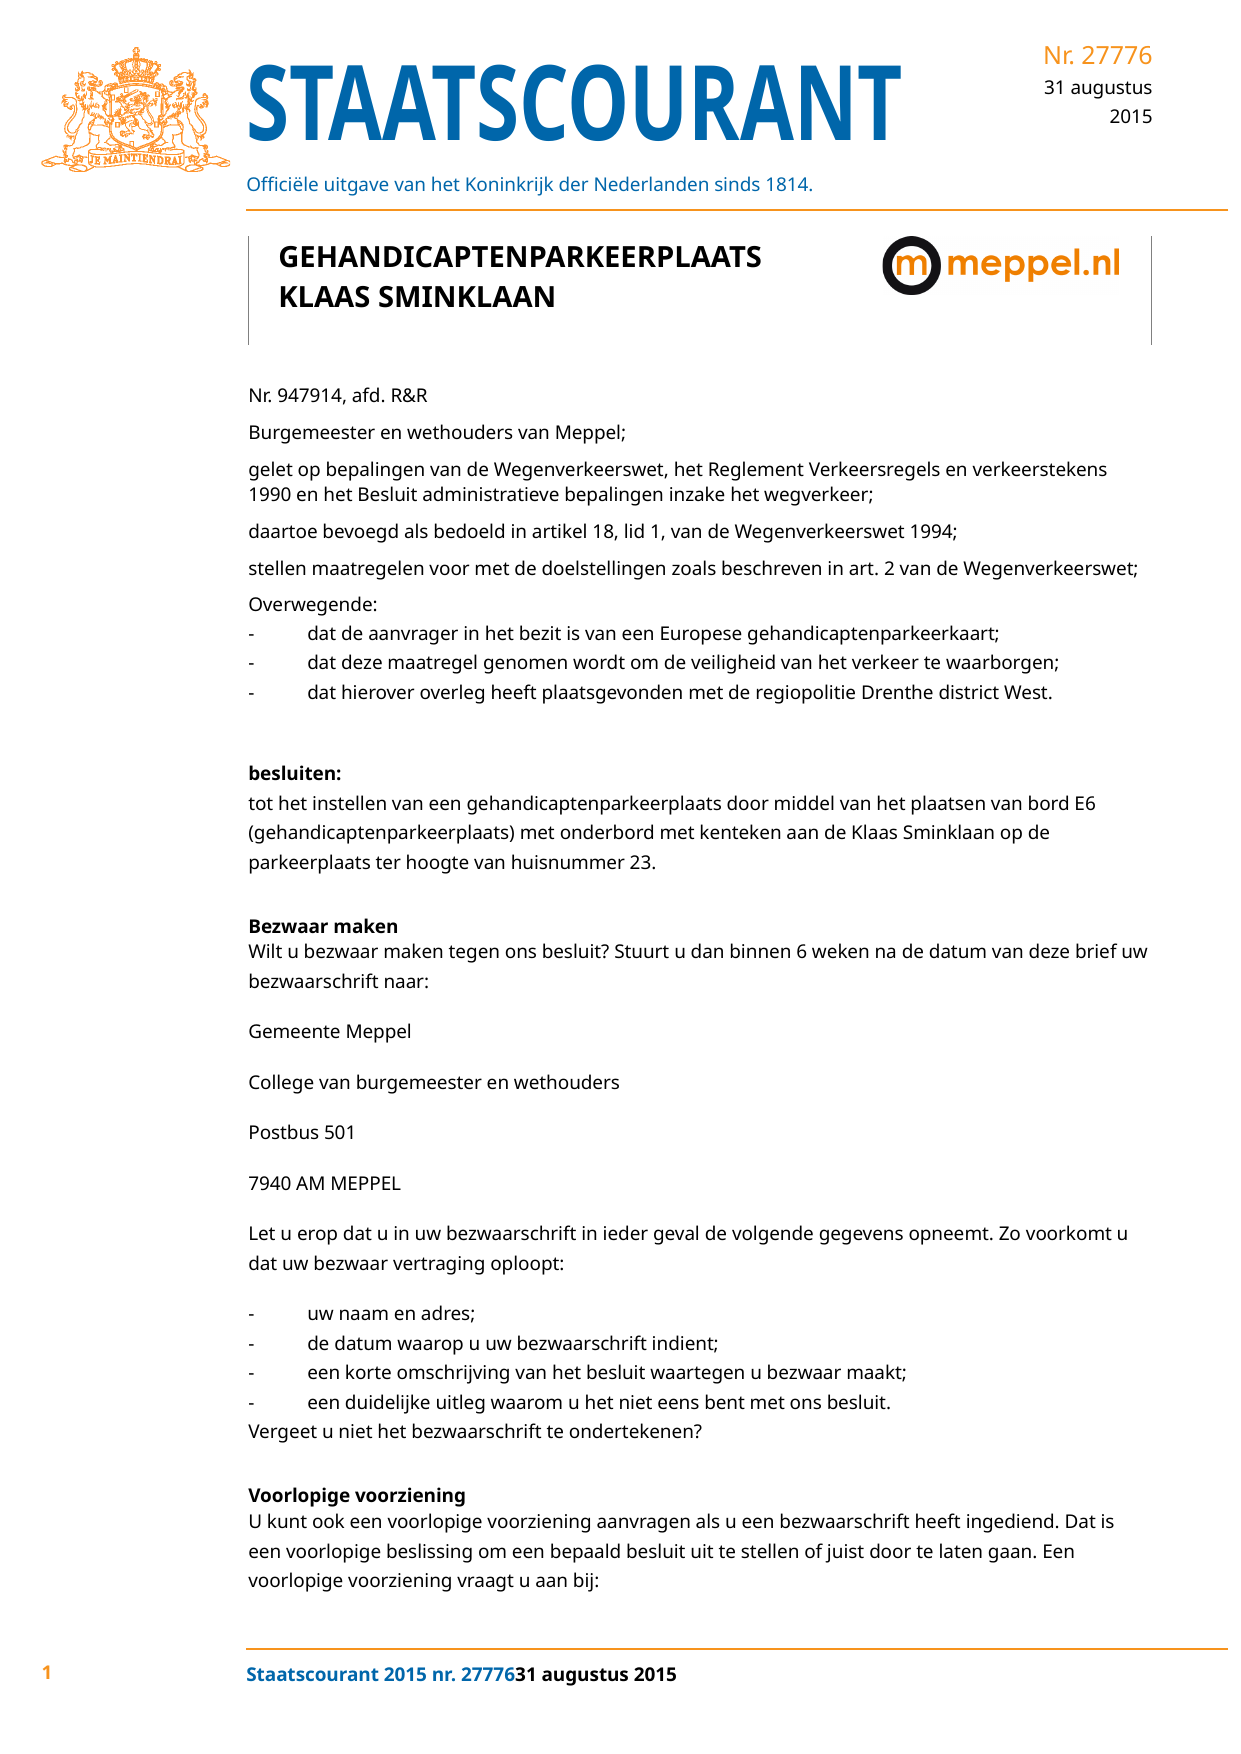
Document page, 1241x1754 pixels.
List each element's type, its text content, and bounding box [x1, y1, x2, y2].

table_header GEHANDICAPTENPARKEERPLAATS KLAAS SMINKLAAN [249, 236, 850, 345]
list dat hierover overleg heeft plaatsgevonden met de regiopolitie Drenthe district West. [248, 679, 1152, 705]
text stellen maatregelen voor met de doelstellingen zoals beschreven in art. 2 van de Wegenverkeerswet; [248, 555, 1152, 581]
table_header [850, 236, 1151, 345]
text Overwegende: [248, 592, 1152, 617]
list een korte omschrijving van het besluit waartegen u bezwaar maakt; [248, 1359, 1152, 1385]
text 7940 AM MEPPEL [248, 1170, 1152, 1196]
text Burgemeester en wethouders van Meppel; [248, 419, 1152, 445]
text Gemeente Meppel [248, 1019, 1152, 1044]
text tot het instellen van een gehandicaptenparkeerplaats door middel van het plaatsen van bord E6 (gehandicaptenparkeerplaats) met onderbord met kenteken aan de Klaas Sminklaan op de parkeerplaats ter hoogte van huisnummer 23. [248, 790, 1152, 875]
text Let u erop dat u in uw bezwaarschrift in ieder geval de volgende gegevens opneemt. Zo voorkomt u dat uw bezwaar vertraging oploopt: [248, 1220, 1152, 1276]
list dat deze maatregel genomen wordt om de veiligheid van het verkeer te waarborgen; [248, 649, 1152, 675]
text Nr. 947914, afd. R&R [248, 383, 1152, 408]
picture [882, 236, 1119, 295]
picture [41, 47, 231, 172]
text Wilt u bezwaar maken tegen ons besluit? Stuurt u dan binnen 6 weken na de datum van deze brief uw bezwaarschrift naar: [248, 939, 1152, 994]
text besluiten: [248, 760, 1152, 786]
list de datum waarop u uw bezwaarschrift indient; [248, 1330, 1152, 1356]
text College van burgemeester en wethouders [248, 1069, 1152, 1095]
text Postbus 501 [248, 1119, 1152, 1145]
list een duidelijke uitleg waarom u het niet eens bent met ons besluit. [248, 1389, 1152, 1415]
text gelet op bepalingen van de Wegenverkeerswet, het Reglement Verkeersregels en verkeerstekens 1990 en het Besluit administratieve bepalingen inzake het wegverkeer; [248, 456, 1152, 507]
text Voorlopige voorziening [248, 1483, 1152, 1508]
text Bezwaar maken [248, 913, 1152, 939]
list dat de aanvrager in het bezit is van een Europese gehandicaptenparkeerkaart; [248, 620, 1152, 646]
text U kunt ook een voorlopige voorziening aanvragen als u een bezwaarschrift heeft ingediend. Dat is een voorlopige beslissing om een bepaald besluit uit te stellen of juist door te laten gaan. Een voorlopige voorziening vraagt u aan bij: [248, 1508, 1152, 1593]
text Vergeet u niet het bezwaarschrift te ondertekenen? [248, 1419, 1152, 1444]
text daartoe bevoegd als bedoeld in artikel 18, lid 1, van de Wegenverkeerswet 1994; [248, 518, 1152, 544]
list uw naam en adres; [248, 1300, 1152, 1326]
